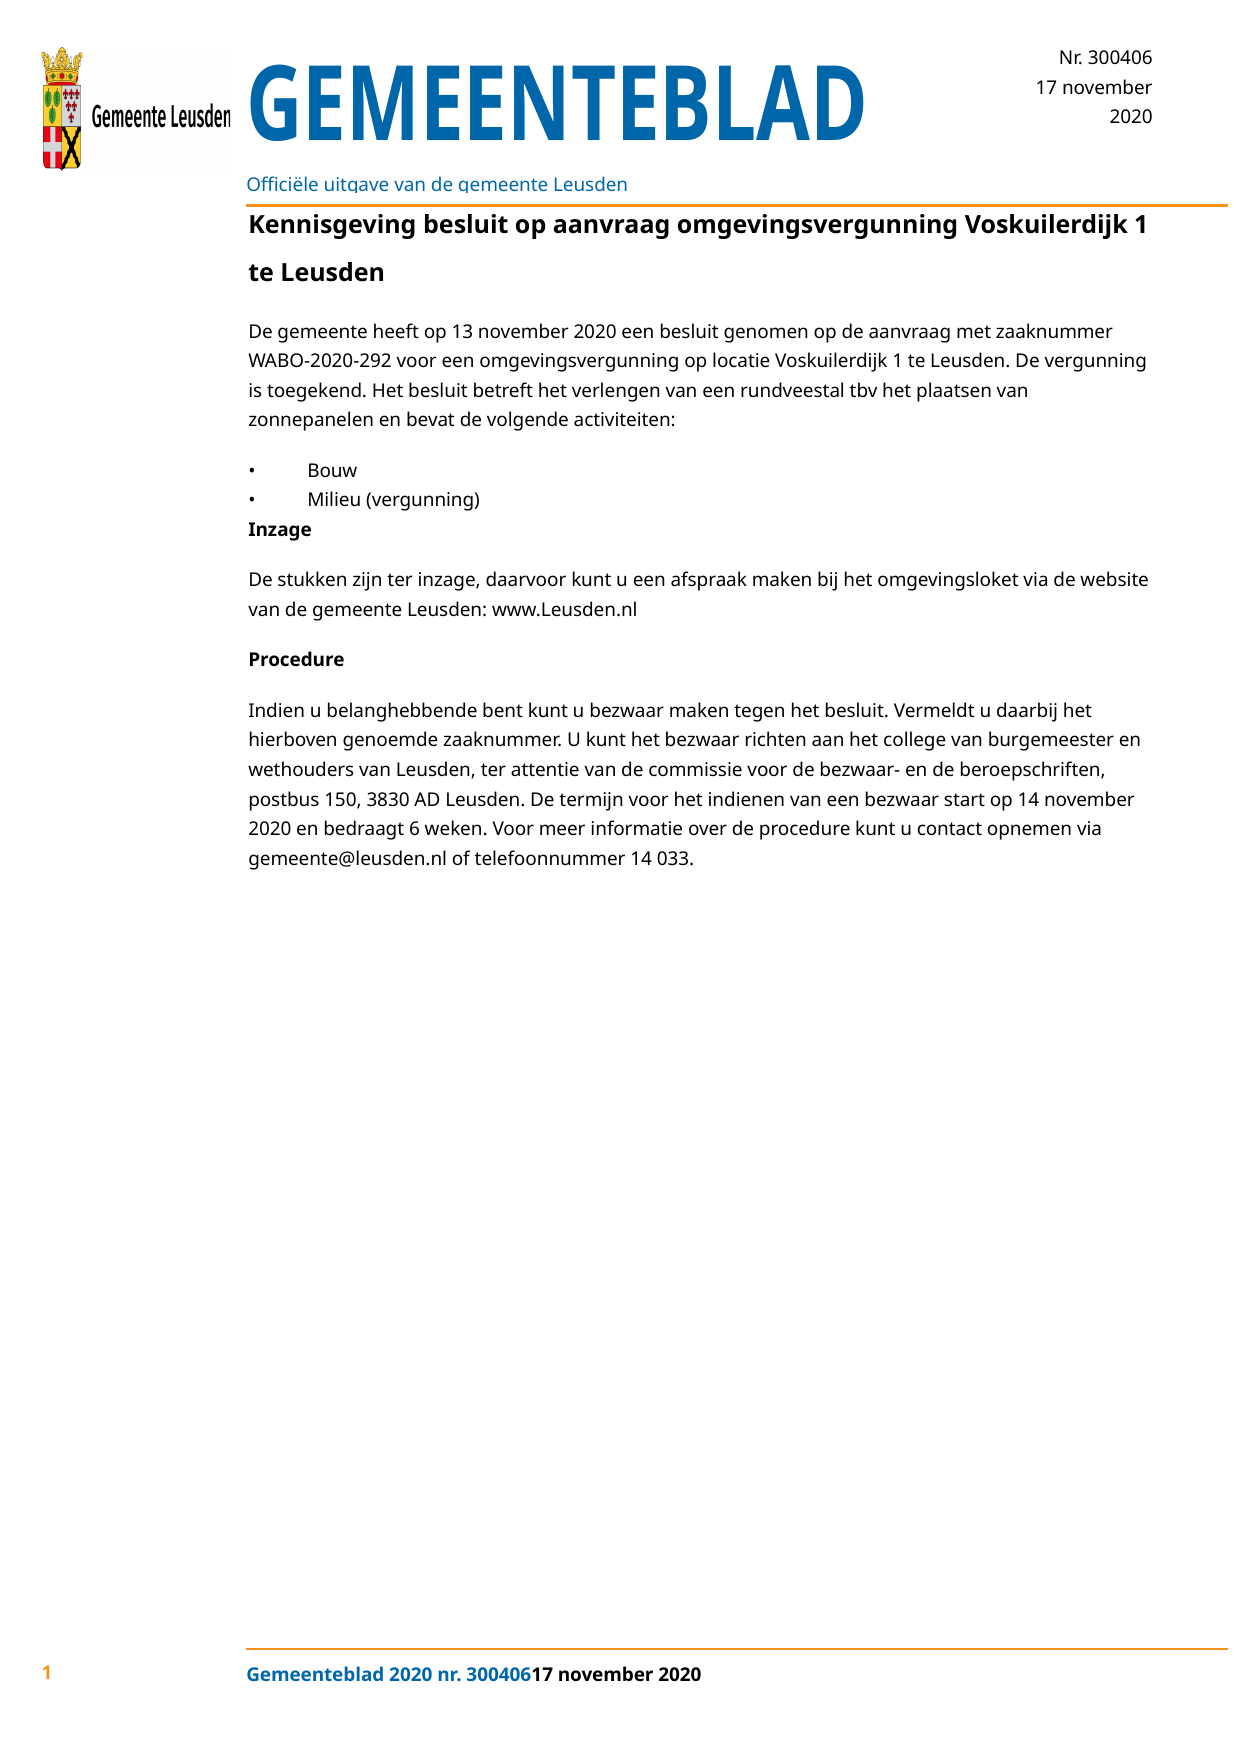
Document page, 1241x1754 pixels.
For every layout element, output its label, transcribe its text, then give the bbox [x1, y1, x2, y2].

text Inzage [248, 516, 1152, 542]
text Procedure [248, 647, 1152, 672]
picture [41, 47, 231, 172]
text De gemeente heeft op 13 november 2020 een besluit genomen op de aanvraag met zaaknummer WABO-2020-292 voor een omgevingsvergunning op locatie Voskuilerdijk 1 te Leusden. De vergunning is toegekend. Het besluit betreft het verlengen van een rundveestal tbv het plaatsen van zonnepanelen en bevat de volgende activiteiten: [248, 318, 1152, 432]
list Bouw [248, 457, 1152, 483]
text De stukken zijn ter inzage, daarvoor kunt u een afspraak maken bij het omgevingsloket via de website van de gemeente Leusden: www.Leusden.nl [248, 567, 1152, 622]
text Kennisgeving besluit op aanvraag omgevingsvergunning Voskuilerdijk 1 te Leusden [248, 207, 1152, 288]
list Milieu (vergunning) [248, 487, 1152, 512]
text Indien u belanghebbende bent kunt u bezwaar maken tegen het besluit. Vermeldt u daarbij het hierboven genoemde zaaknummer. U kunt het bezwaar richten aan het college van burgemeester en wethouders van Leusden, ter attentie van de commissie voor de bezwaar- en de beroepschriften, postbus 150, 3830 AD Leusden. De termijn voor het indienen van een bezwaar start op 14 november 2020 en bedraagt 6 weken. Voor meer informatie over de procedure kunt u contact opnemen via gemeente@leusden.nl of telefoonnummer 14 033. [248, 697, 1152, 871]
